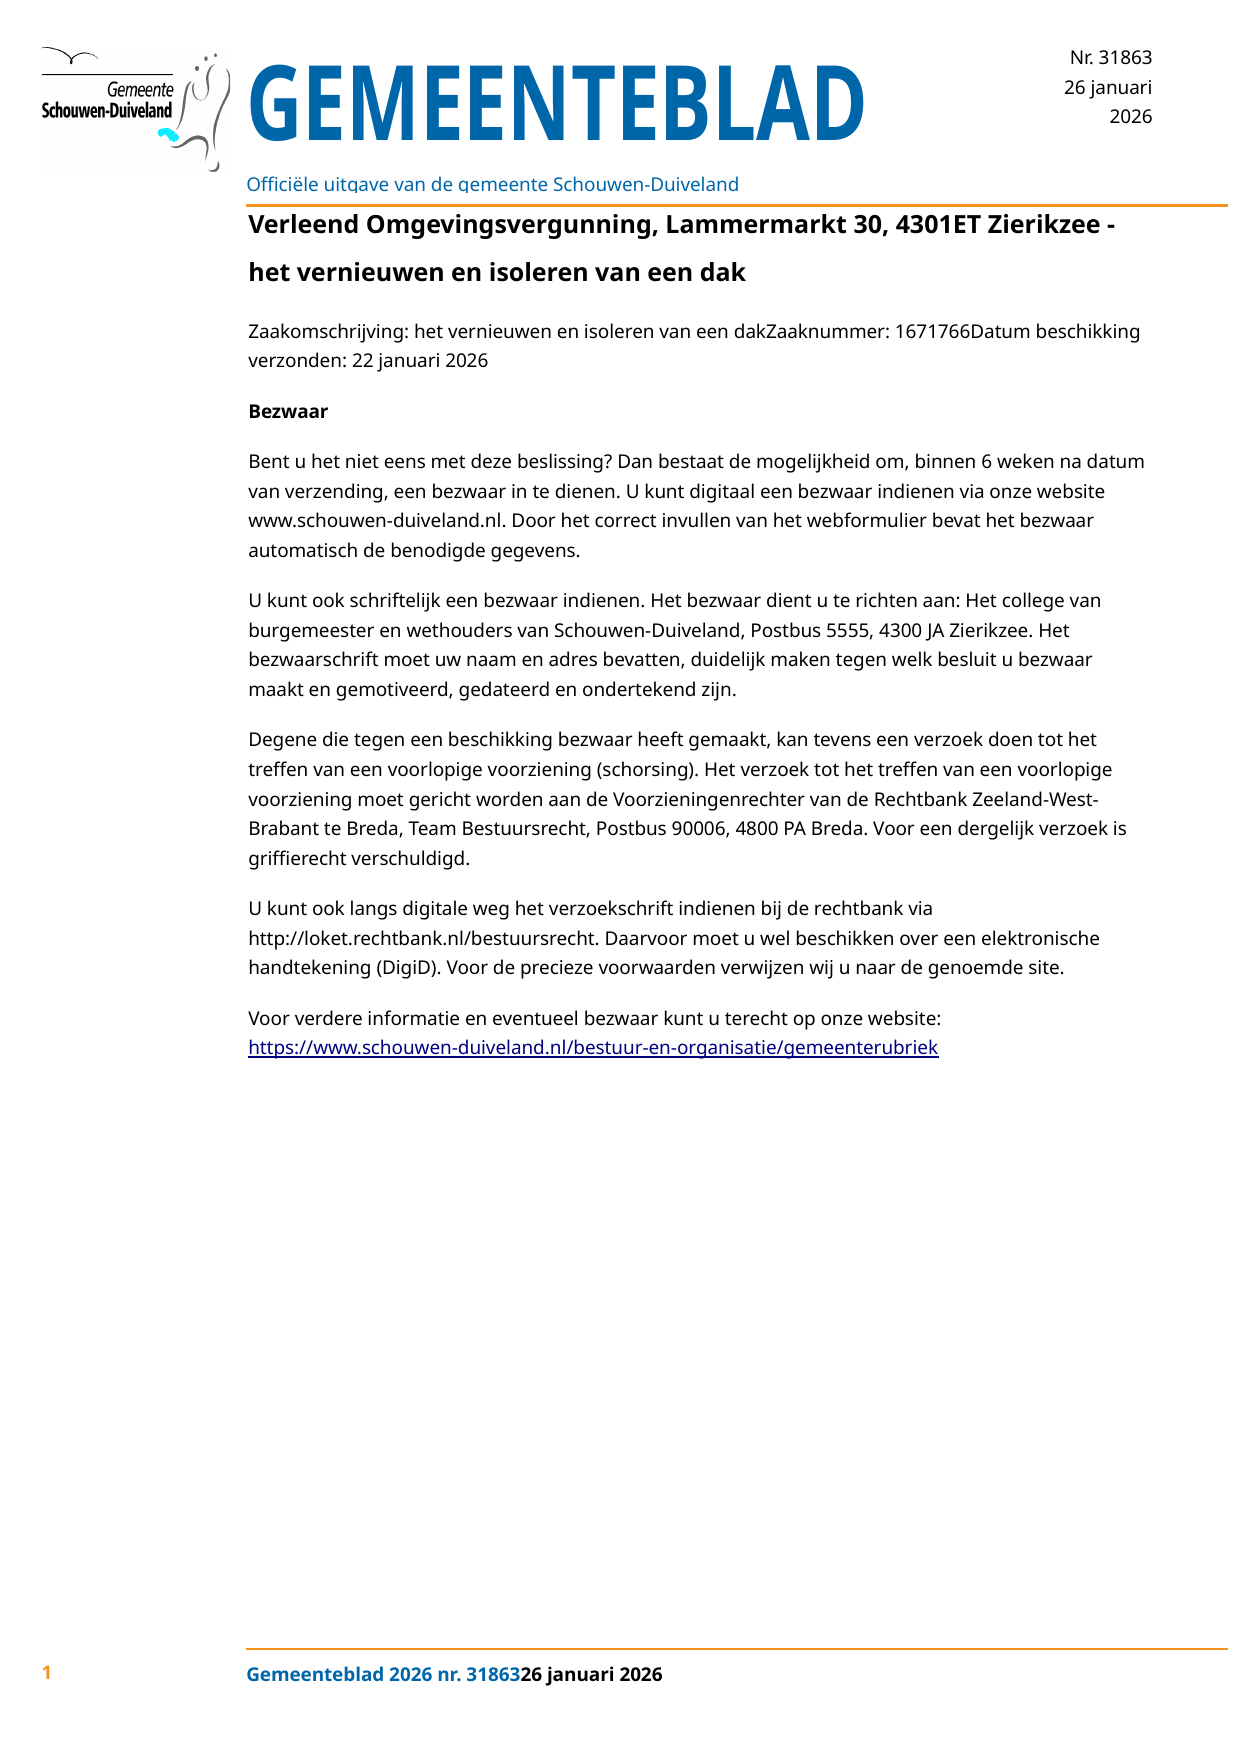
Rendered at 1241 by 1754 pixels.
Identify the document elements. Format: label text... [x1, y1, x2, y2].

text Verleend Omgevingsvergunning, Lammermarkt 30, 4301ET Zierikzee - het vernieuwen en isoleren van een dak [248, 207, 1152, 288]
text Bezwaar [248, 398, 1152, 424]
text U kunt ook schriftelijk een bezwaar indienen. Het bezwaar dient u te richten aan: Het college van burgemeester en wethouders van Schouwen-Duiveland, Postbus 5555, 4300 JA Zierikzee. Het bezwaarschrift moet uw naam en adres bevatten, duidelijk maken tegen welk besluit u bezwaar maakt en gemotiveerd, gedateerd en ondertekend zijn. [248, 587, 1152, 702]
text Voor verdere informatie en eventueel bezwaar kunt u terecht op onze website: https://www.schouwen-duiveland.nl/bestuur-en-organisatie/gemeenterubriek [248, 1005, 1152, 1060]
text U kunt ook langs digitale weg het verzoekschrift indienen bij de rechtbank via http://loket.rechtbank.nl/bestuursrecht. Daarvoor moet u wel beschikken over een elektronische handtekening (DigiD). Voor de precieze voorwaarden verwijzen wij u naar de genoemde site. [248, 895, 1152, 980]
picture [41, 47, 231, 172]
text Zaakomschrijving: het vernieuwen en isoleren van een dakZaaknummer: 1671766Datum beschikking verzonden: 22 januari 2026 [248, 318, 1152, 373]
text Degene die tegen een beschikking bezwaar heeft gemaakt, kan tevens een verzoek doen tot het treffen van een voorlopige voorziening (schorsing). Het verzoek tot het treffen van een voorlopige voorziening moet gericht worden aan de Voorzieningenrechter van de Rechtbank Zeeland-West-Brabant te Breda, Team Bestuursrecht, Postbus 90006, 4800 PA Breda. Voor een dergelijk verzoek is griffierecht verschuldigd. [248, 727, 1152, 871]
text Bent u het niet eens met deze beslissing? Dan bestaat de mogelijkheid om, binnen 6 weken na datum van verzending, een bezwaar in te dienen. U kunt digitaal een bezwaar indienen via onze website www.schouwen-duiveland.nl. Door het correct invullen van het webformulier bevat het bezwaar automatisch de benodigde gegevens. [248, 448, 1152, 563]
